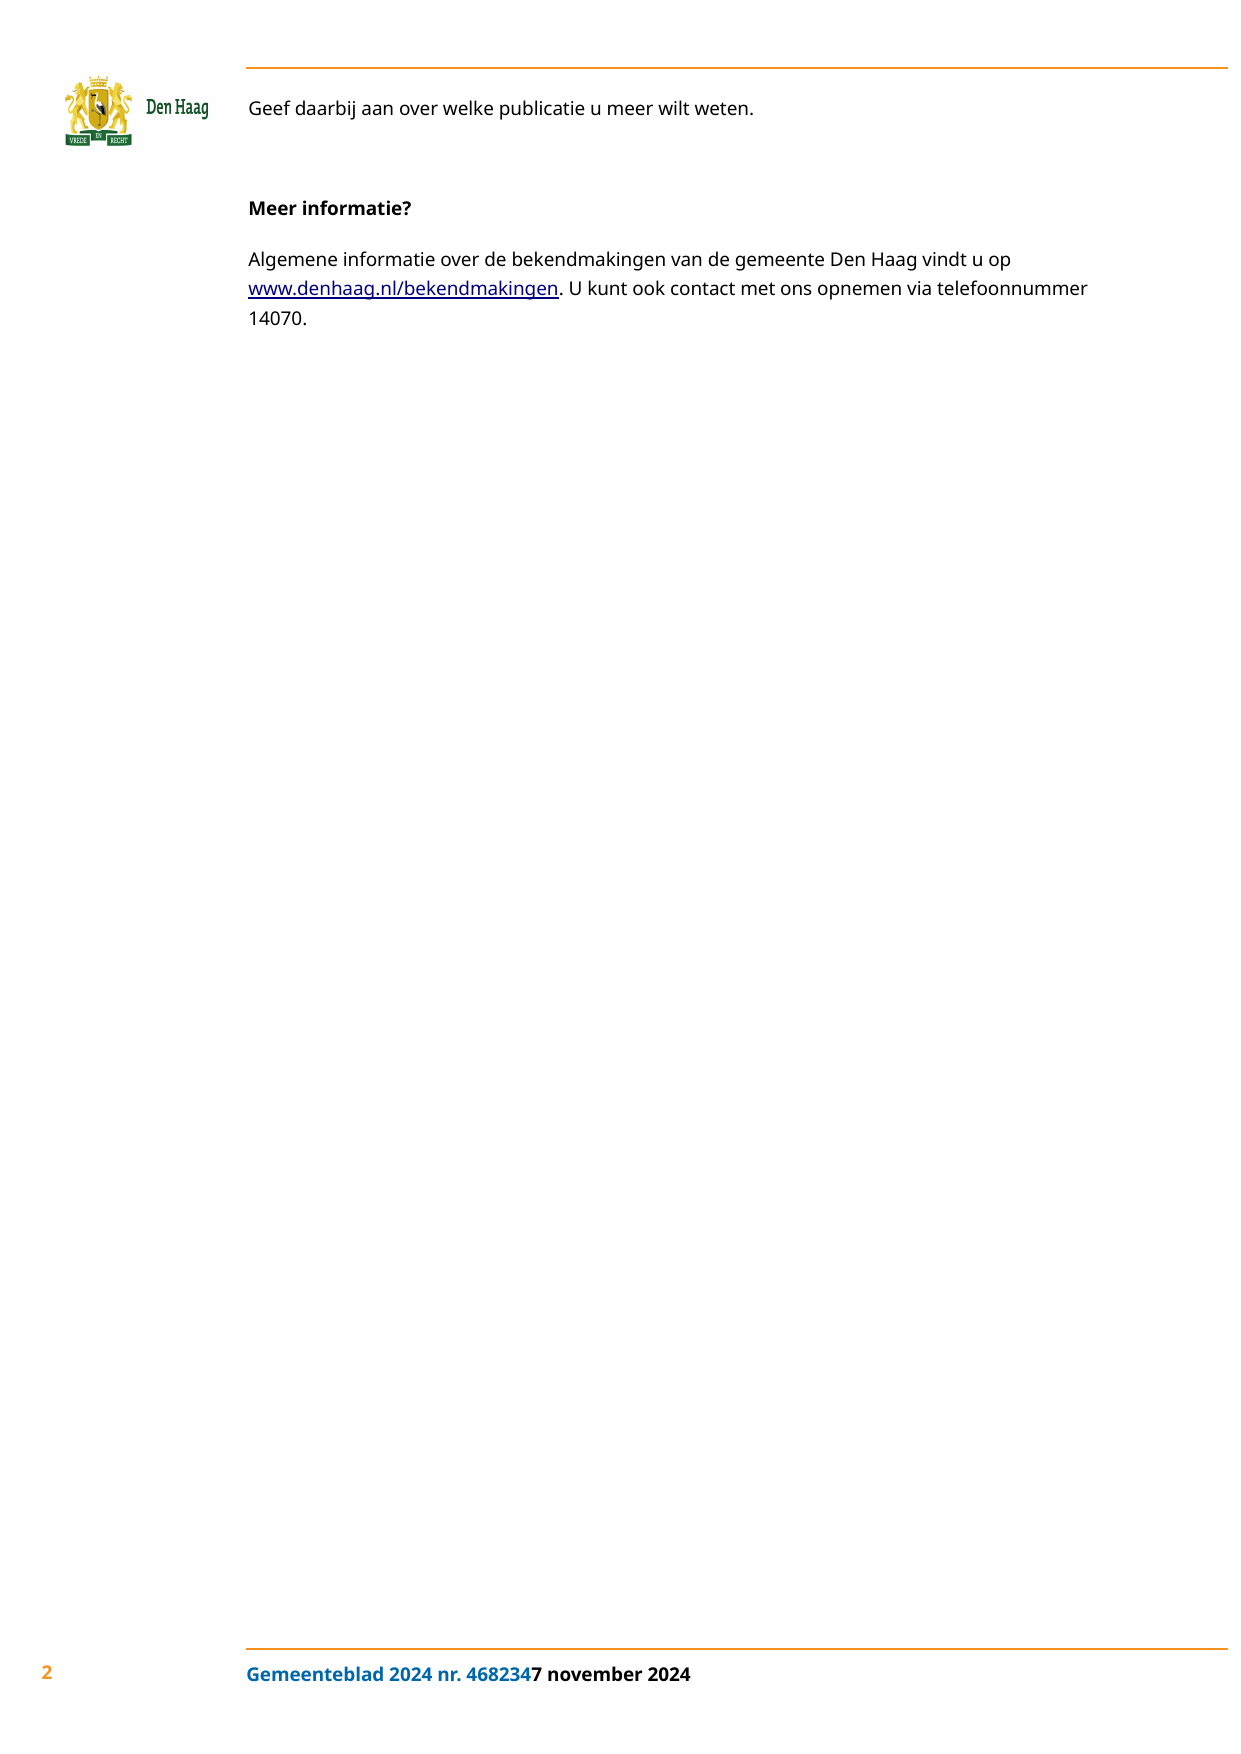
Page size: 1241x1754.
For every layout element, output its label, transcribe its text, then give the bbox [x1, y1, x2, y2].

text Meer informatie? [248, 196, 1152, 221]
text Algemene informatie over de bekendmakingen van de gemeente Den Haag vindt u op www.denhaag.nl/bekendmakingen. U kunt ook contact met ons opnemen via telefoonnummer 14070. [248, 246, 1152, 331]
picture [41, 47, 231, 172]
text Geef daarbij aan over welke publicatie u meer wilt weten. [248, 95, 1152, 121]
